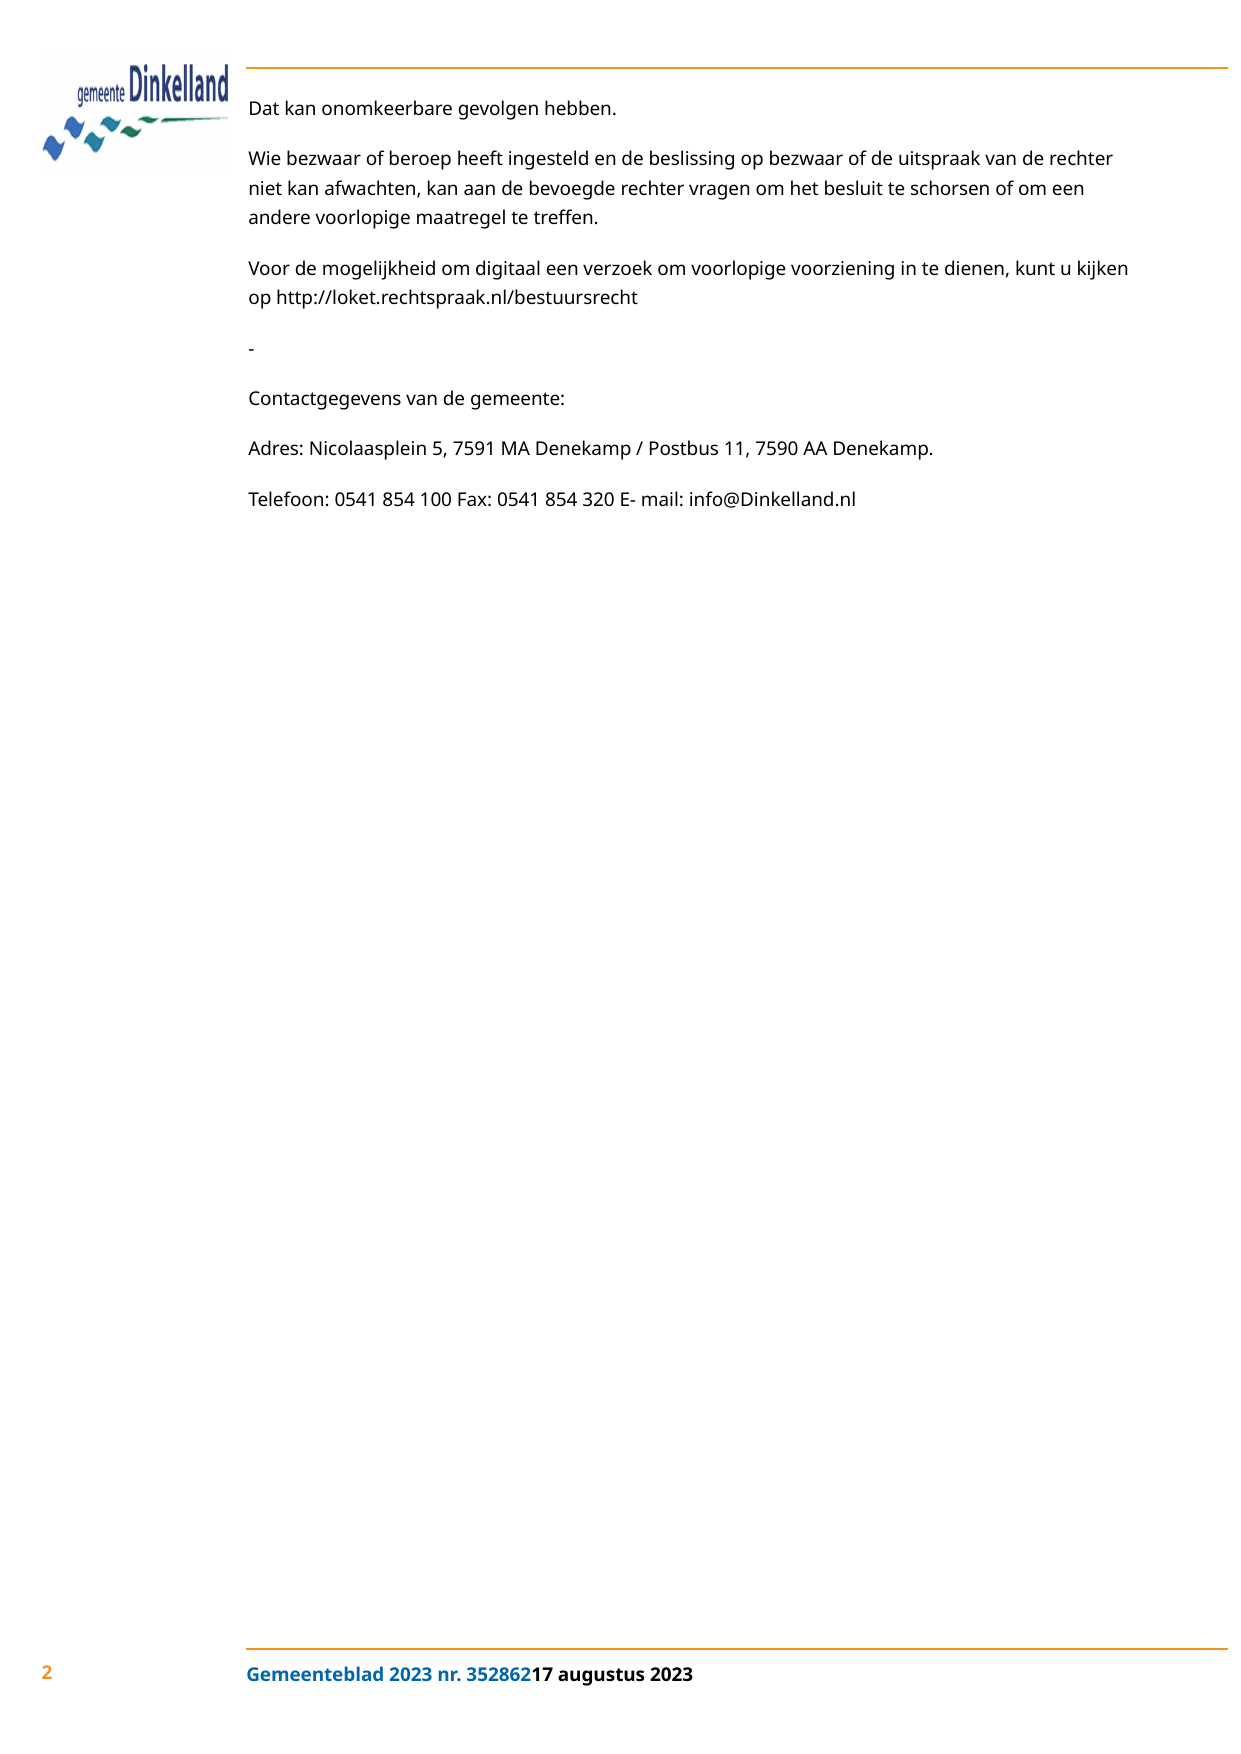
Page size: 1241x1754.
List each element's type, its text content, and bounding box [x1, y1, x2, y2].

text Wie bezwaar of beroep heeft ingesteld en de beslissing op bezwaar of de uitspraak van de rechter niet kan afwachten, kan aan de bevoegde rechter vragen om het besluit te schorsen of om een andere voorlopige maatregel te treffen. [248, 145, 1152, 230]
text - [248, 335, 1152, 361]
text Adres: Nicolaasplein 5, 7591 MA Denekamp / Postbus 11, 7590 AA Denekamp. [248, 436, 1152, 461]
text Dat kan onomkeerbare gevolgen hebben. [248, 95, 1152, 121]
text Voor de mogelijkheid om digitaal een verzoek om voorlopige voorziening in te dienen, kunt u kijken op http://loket.rechtspraak.nl/bestuursrecht [248, 255, 1152, 310]
picture [41, 47, 231, 172]
text Contactgegevens van de gemeente: [248, 385, 1152, 411]
text Telefoon: 0541 854 100 Fax: 0541 854 320 E- mail: info@Dinkelland.nl [248, 486, 1152, 512]
